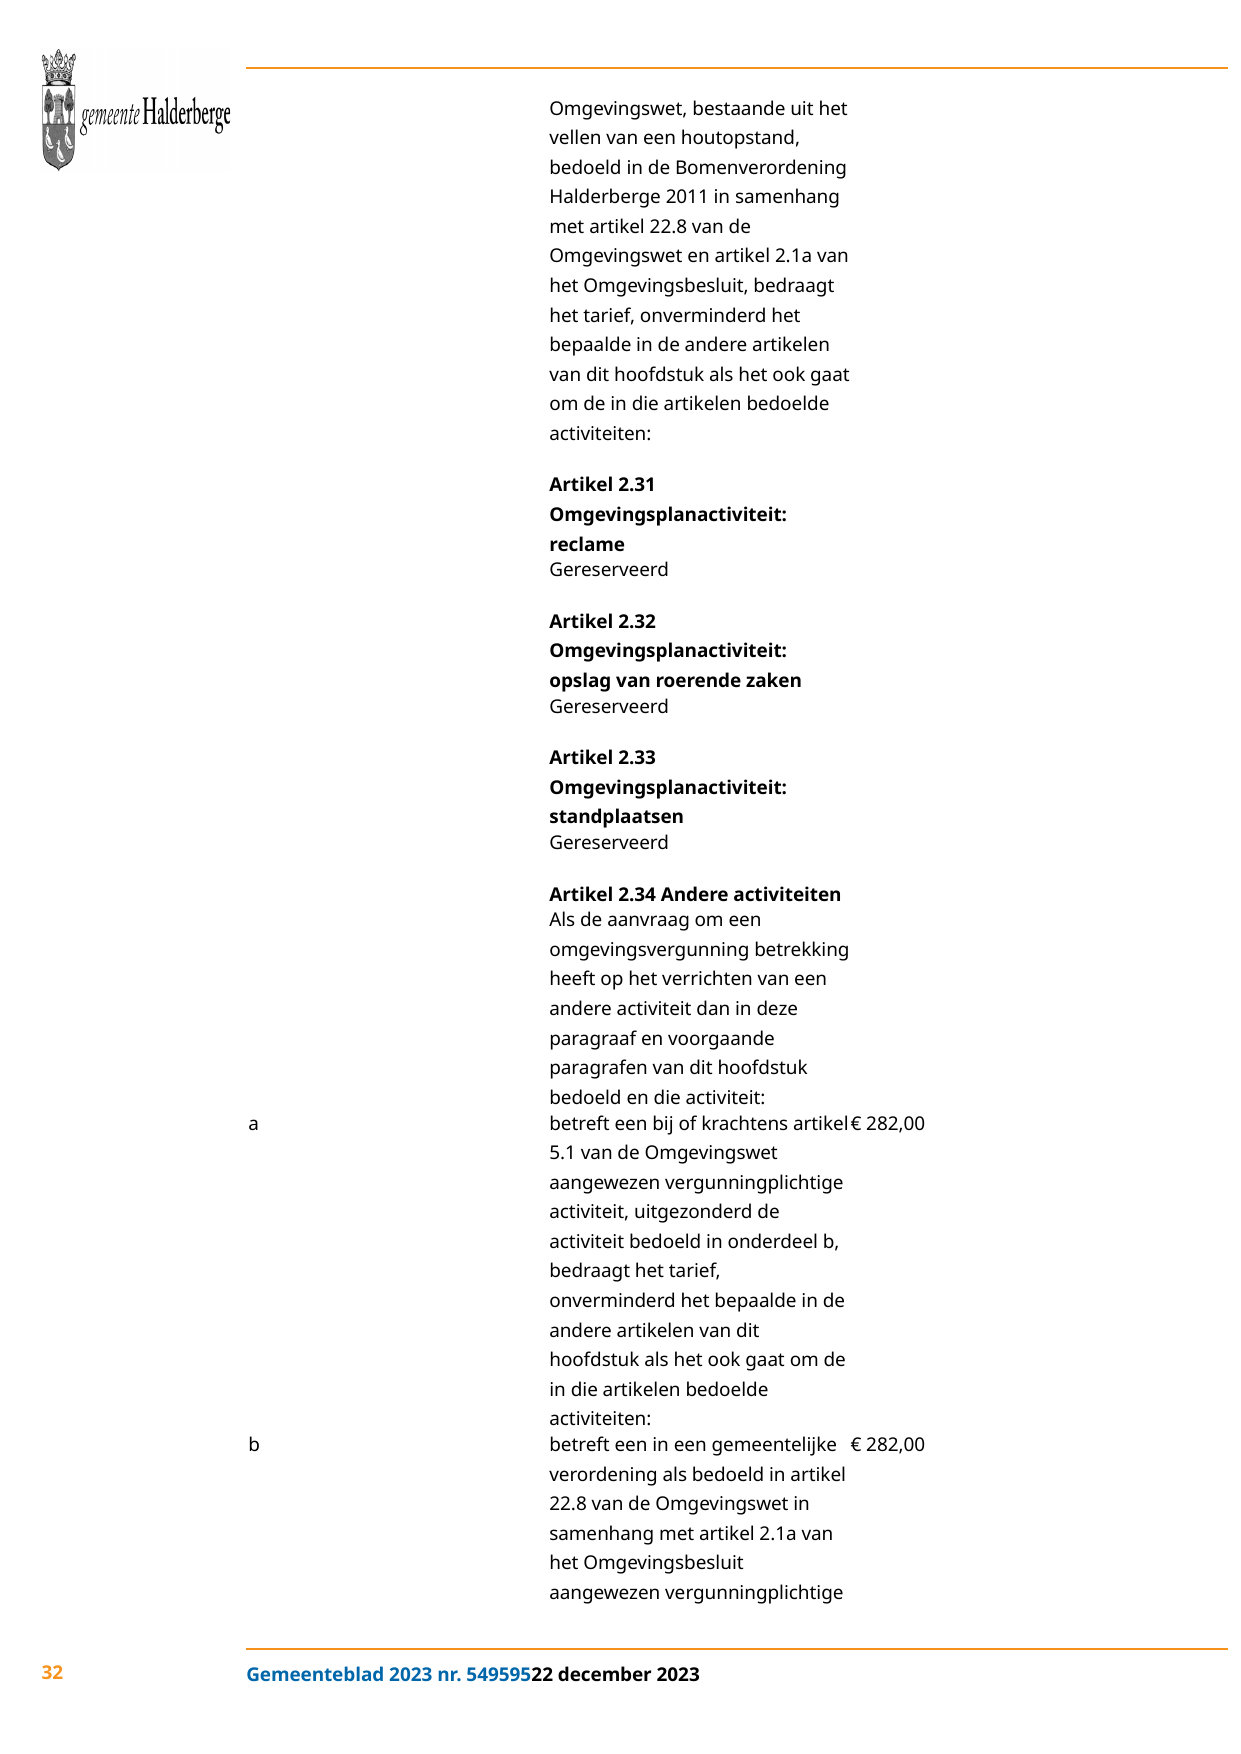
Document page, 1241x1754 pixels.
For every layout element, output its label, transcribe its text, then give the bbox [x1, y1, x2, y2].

table_cell [850, 881, 1152, 906]
table_cell Omgevingswet, bestaande uit het vellen van een houtopstand, bedoeld in de Bomenverordening Halderberge 2011 in samenhang met artikel 22.8 van de Omgevingswet en artikel 2.1a van het Omgevingsbesluit, bedraagt het tarief, onverminderd het bepaalde in de andere artikelen van dit hoofdstuk als het ook gaat om de in die artikelen bedoelde activiteiten: [549, 95, 850, 446]
table_cell [850, 446, 1152, 472]
table_cell Gereserveerd [549, 557, 850, 582]
table_cell [850, 855, 1152, 881]
table_cell [248, 855, 549, 881]
table_cell Gereserveerd [549, 829, 850, 855]
table_cell [850, 829, 1152, 855]
table_cell Artikel 2.32 Omgevingsplanactiviteit: opslag van roerende zaken [549, 608, 850, 693]
table_cell [248, 881, 549, 906]
table_cell [850, 557, 1152, 582]
table_cell betreft een in een gemeentelijke verordening als bedoeld in artikel 22.8 van de Omgevingswet in samenhang met artikel 2.1a van het Omgevingsbesluit aangewezen vergunningplichtige [549, 1431, 850, 1605]
table_cell [850, 608, 1152, 693]
picture [41, 47, 231, 172]
table_cell € 282,00 [850, 1110, 1152, 1431]
table_cell [850, 744, 1152, 829]
table_cell [248, 608, 549, 693]
table_cell € 282,00 [850, 1431, 1152, 1605]
table_cell Artikel 2.33 Omgevingsplanactiviteit: standplaatsen [549, 744, 850, 829]
table_cell [248, 472, 549, 557]
table_cell [248, 719, 549, 744]
table_cell Als de aanvraag om een omgevingsvergunning betrekking heeft op het verrichten van een andere activiteit dan in deze paragraaf en voorgaande paragrafen van dit hoofdstuk bedoeld en die activiteit: [549, 906, 850, 1110]
table_cell [850, 693, 1152, 719]
table_cell [850, 719, 1152, 744]
table_cell betreft een bij of krachtens artikel 5.1 van de Omgevingswet aangewezen vergunningplichtige activiteit, uitgezonderd de activiteit bedoeld in onderdeel b, bedraagt het tarief, onverminderd het bepaalde in de andere artikelen van dit hoofdstuk als het ook gaat om de in die artikelen bedoelde activiteiten: [549, 1110, 850, 1431]
table_cell [248, 829, 549, 855]
table_cell [248, 744, 549, 829]
table_cell [850, 95, 1152, 446]
table_cell Artikel 2.34 Andere activiteiten [549, 881, 850, 906]
table_cell [248, 906, 549, 1110]
table_cell b [248, 1431, 549, 1605]
table_cell Gereserveerd [549, 693, 850, 719]
table_cell [248, 557, 549, 582]
table_cell Artikel 2.31 Omgevingsplanactiviteit: reclame [549, 472, 850, 557]
table_cell [549, 446, 850, 472]
table_cell [549, 855, 850, 881]
table_cell [248, 446, 549, 472]
table_cell [549, 719, 850, 744]
table_cell [850, 582, 1152, 608]
table_cell [850, 472, 1152, 557]
table_cell [248, 693, 549, 719]
table_cell [248, 582, 549, 608]
table_cell [248, 95, 549, 446]
table_cell [549, 582, 850, 608]
table_cell a [248, 1110, 549, 1431]
table_cell [850, 906, 1152, 1110]
